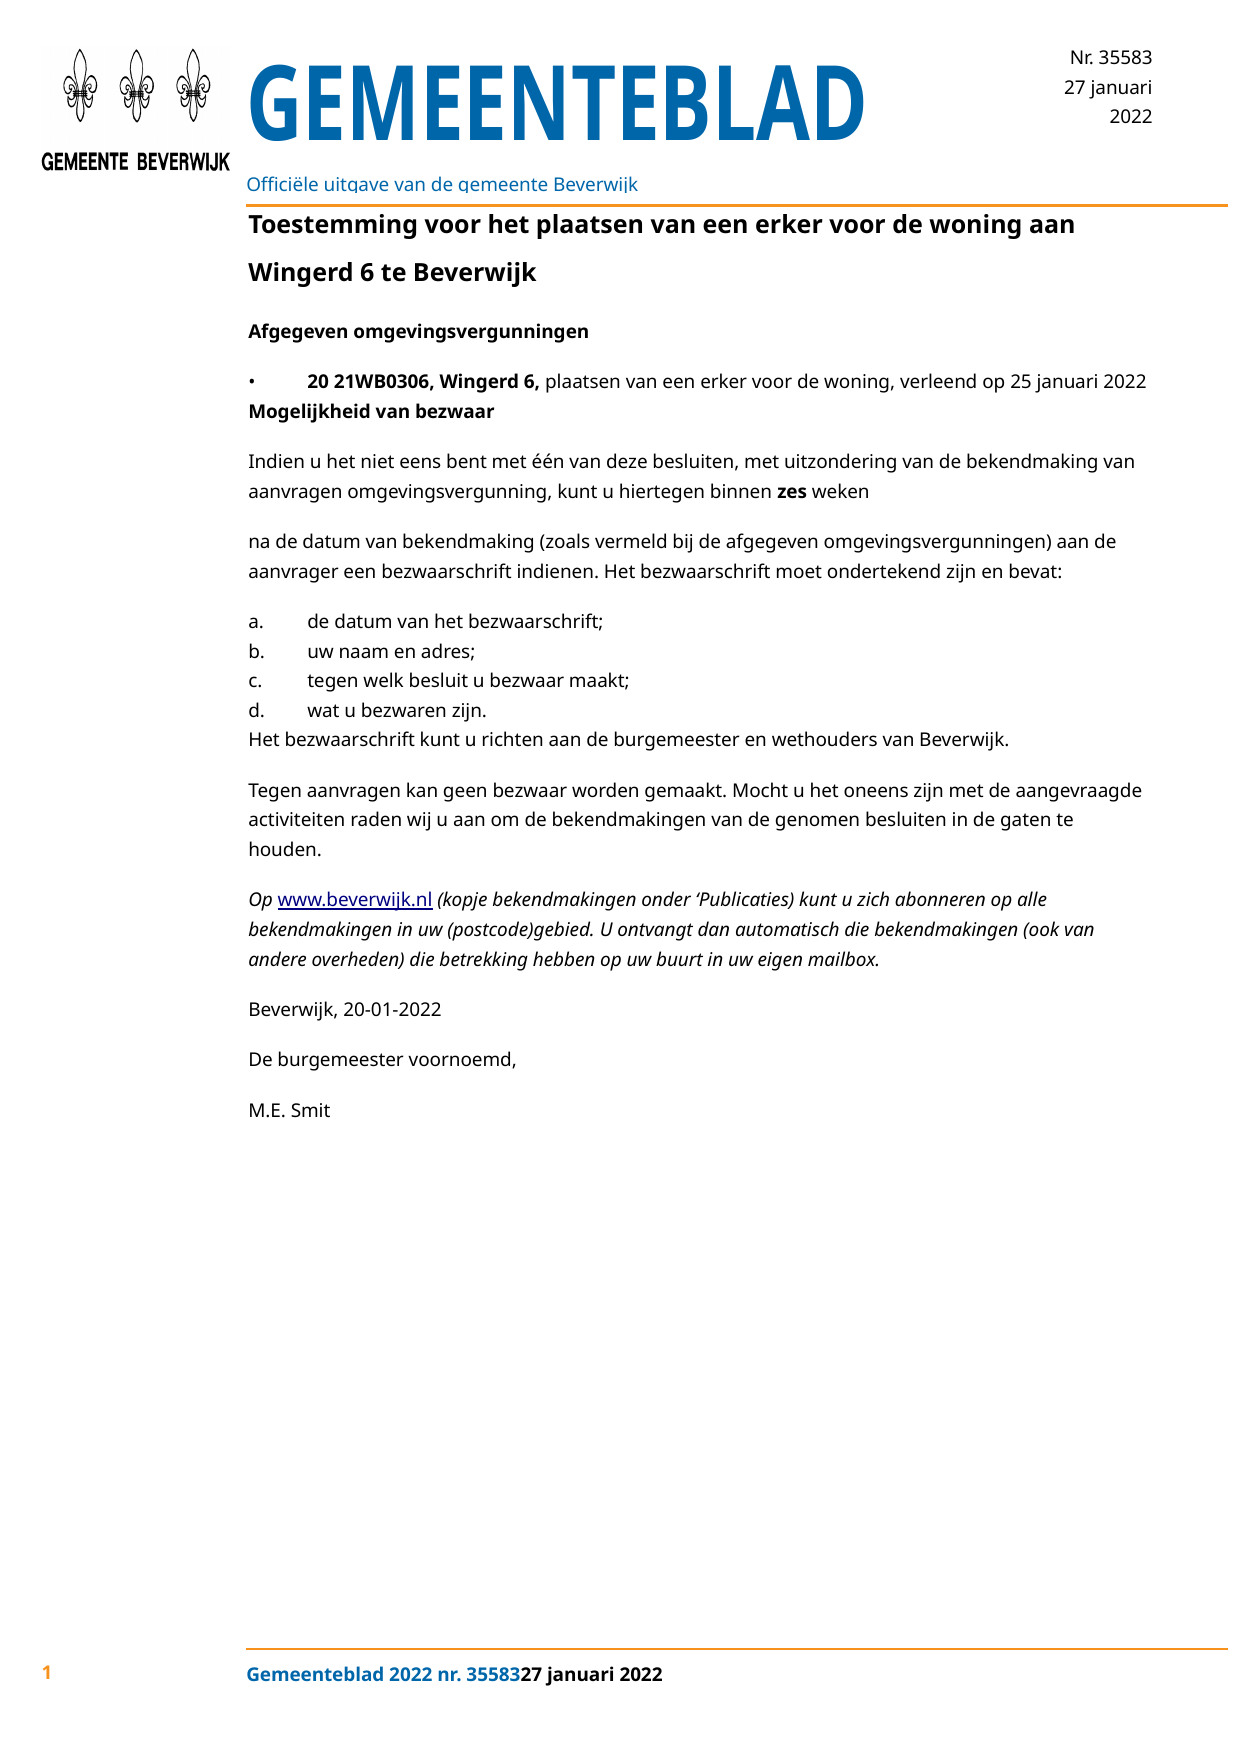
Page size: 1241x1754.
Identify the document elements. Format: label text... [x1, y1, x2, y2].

list tegen welk besluit u bezwaar maakt; [248, 667, 1152, 693]
list wat u bezwaren zijn. [248, 697, 1152, 723]
text Indien u het niet eens bent met één van deze besluiten, met uitzondering van de bekendmaking van aanvragen omgevingsvergunning, kunt u hiertegen binnen zes weken [248, 448, 1152, 504]
text Het bezwaarschrift kunt u richten aan de burgemeester en wethouders van Beverwijk. [248, 727, 1152, 752]
text Toestemming voor het plaatsen van een erker voor de woning aan Wingerd 6 te Beverwijk [248, 207, 1152, 288]
picture [41, 47, 231, 172]
list 20 21WB0306, Wingerd 6, plaatsen van een erker voor de woning, verleend op 25 januari 2022 [248, 368, 1152, 394]
list de datum van het bezwaarschrift; [248, 608, 1152, 634]
list uw naam en adres; [248, 638, 1152, 664]
text Afgegeven omgevingsvergunningen [248, 318, 1152, 344]
text M.E. Smit [248, 1097, 1152, 1123]
text na de datum van bekendmaking (zoals vermeld bij de afgegeven omgevingsvergunningen) aan de aanvrager een bezwaarschrift indienen. Het bezwaarschrift moet ondertekend zijn en bevat: [248, 528, 1152, 584]
text Mogelijkheid van bezwaar [248, 398, 1152, 424]
text Tegen aanvragen kan geen bezwaar worden gemaakt. Mocht u het oneens zijn met de aangevraagde activiteiten raden wij u aan om de bekendmakingen van de genomen besluiten in de gaten te houden. [248, 777, 1152, 862]
text Beverwijk, 20-01-2022 [248, 996, 1152, 1022]
text Op www.beverwijk.nl (kopje bekendmakingen onder ‘Publicaties) kunt u zich abonneren op alle bekendmakingen in uw (postcode)gebied. U ontvangt dan automatisch die bekendmakingen (ook van andere overheden) die betrekking hebben op uw buurt in uw eigen mailbox. [248, 887, 1152, 972]
text De burgemeester voornoemd, [248, 1047, 1152, 1072]
